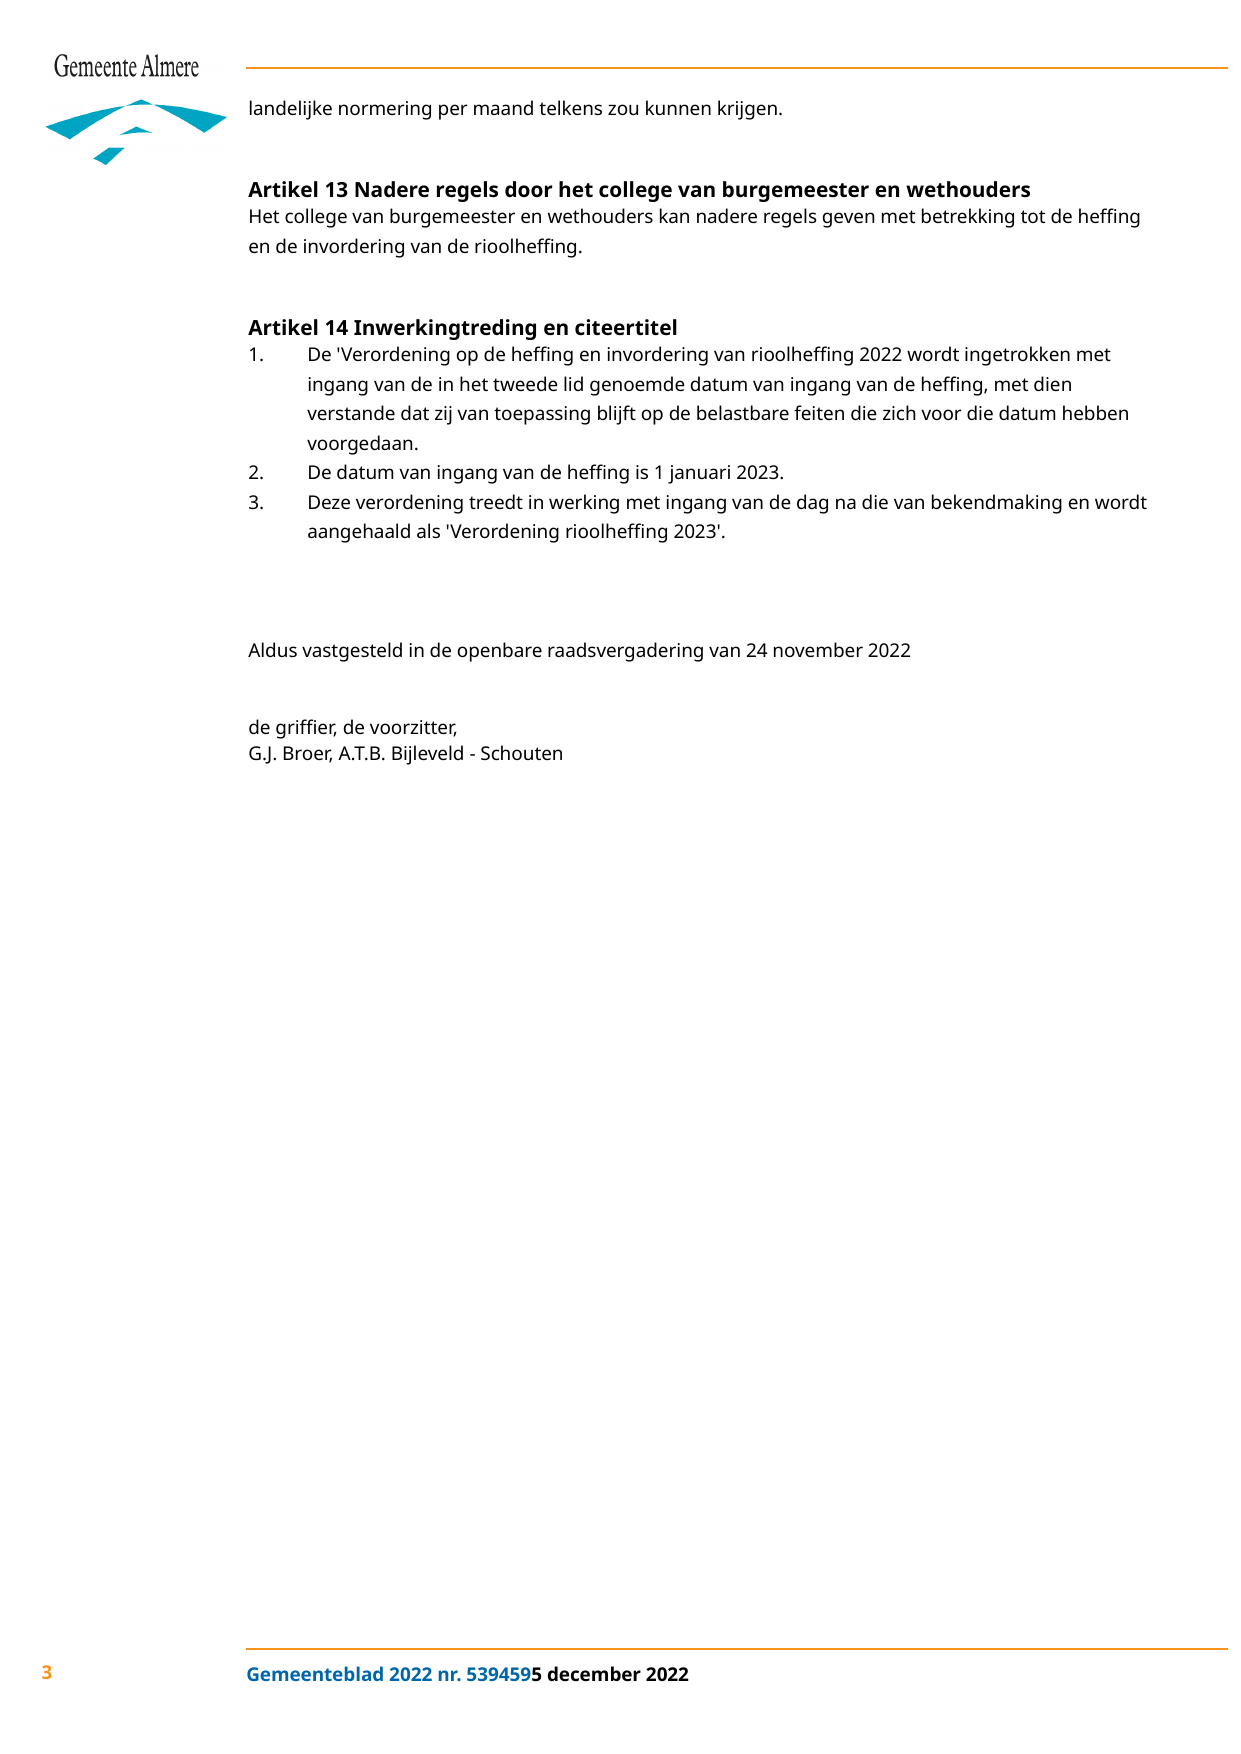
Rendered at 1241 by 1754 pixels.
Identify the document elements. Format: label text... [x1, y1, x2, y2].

text Artikel 13 Nadere regels door het college van burgemeester en wethouders [248, 175, 1152, 203]
text Artikel 14 Inwerkingtreding en citeertitel [248, 313, 1152, 341]
text G.J. Broer, A.T.B. Bijleveld - Schouten [248, 740, 1152, 766]
list De datum van ingang van de heffing is 1 januari 2023. [248, 459, 1152, 485]
text de griffier, de voorzitter, [248, 714, 1152, 740]
text Aldus vastgesteld in de openbare raadsvergadering van 24 november 2022 [248, 637, 1152, 663]
list De 'Verordening op de heffing en invordering van rioolheffing 2022 wordt ingetrokken met ingang van de in het tweede lid genoemde datum van ingang van de heffing, met dien verstande dat zij van toepassing blijft op de belastbare feiten die zich voor die datum hebben voorgedaan. [248, 341, 1152, 456]
text Het college van burgemeester en wethouders kan nadere regels geven met betrekking tot de heffing en de invordering van de rioolheffing. [248, 203, 1152, 258]
list Deze verordening treedt in werking met ingang van de dag na die van bekendmaking en wordt aangehaald als 'Verordening rioolheffing 2023'. [248, 489, 1152, 544]
picture [41, 47, 231, 172]
text landelijke normering per maand telkens zou kunnen krijgen. [248, 95, 1152, 121]
